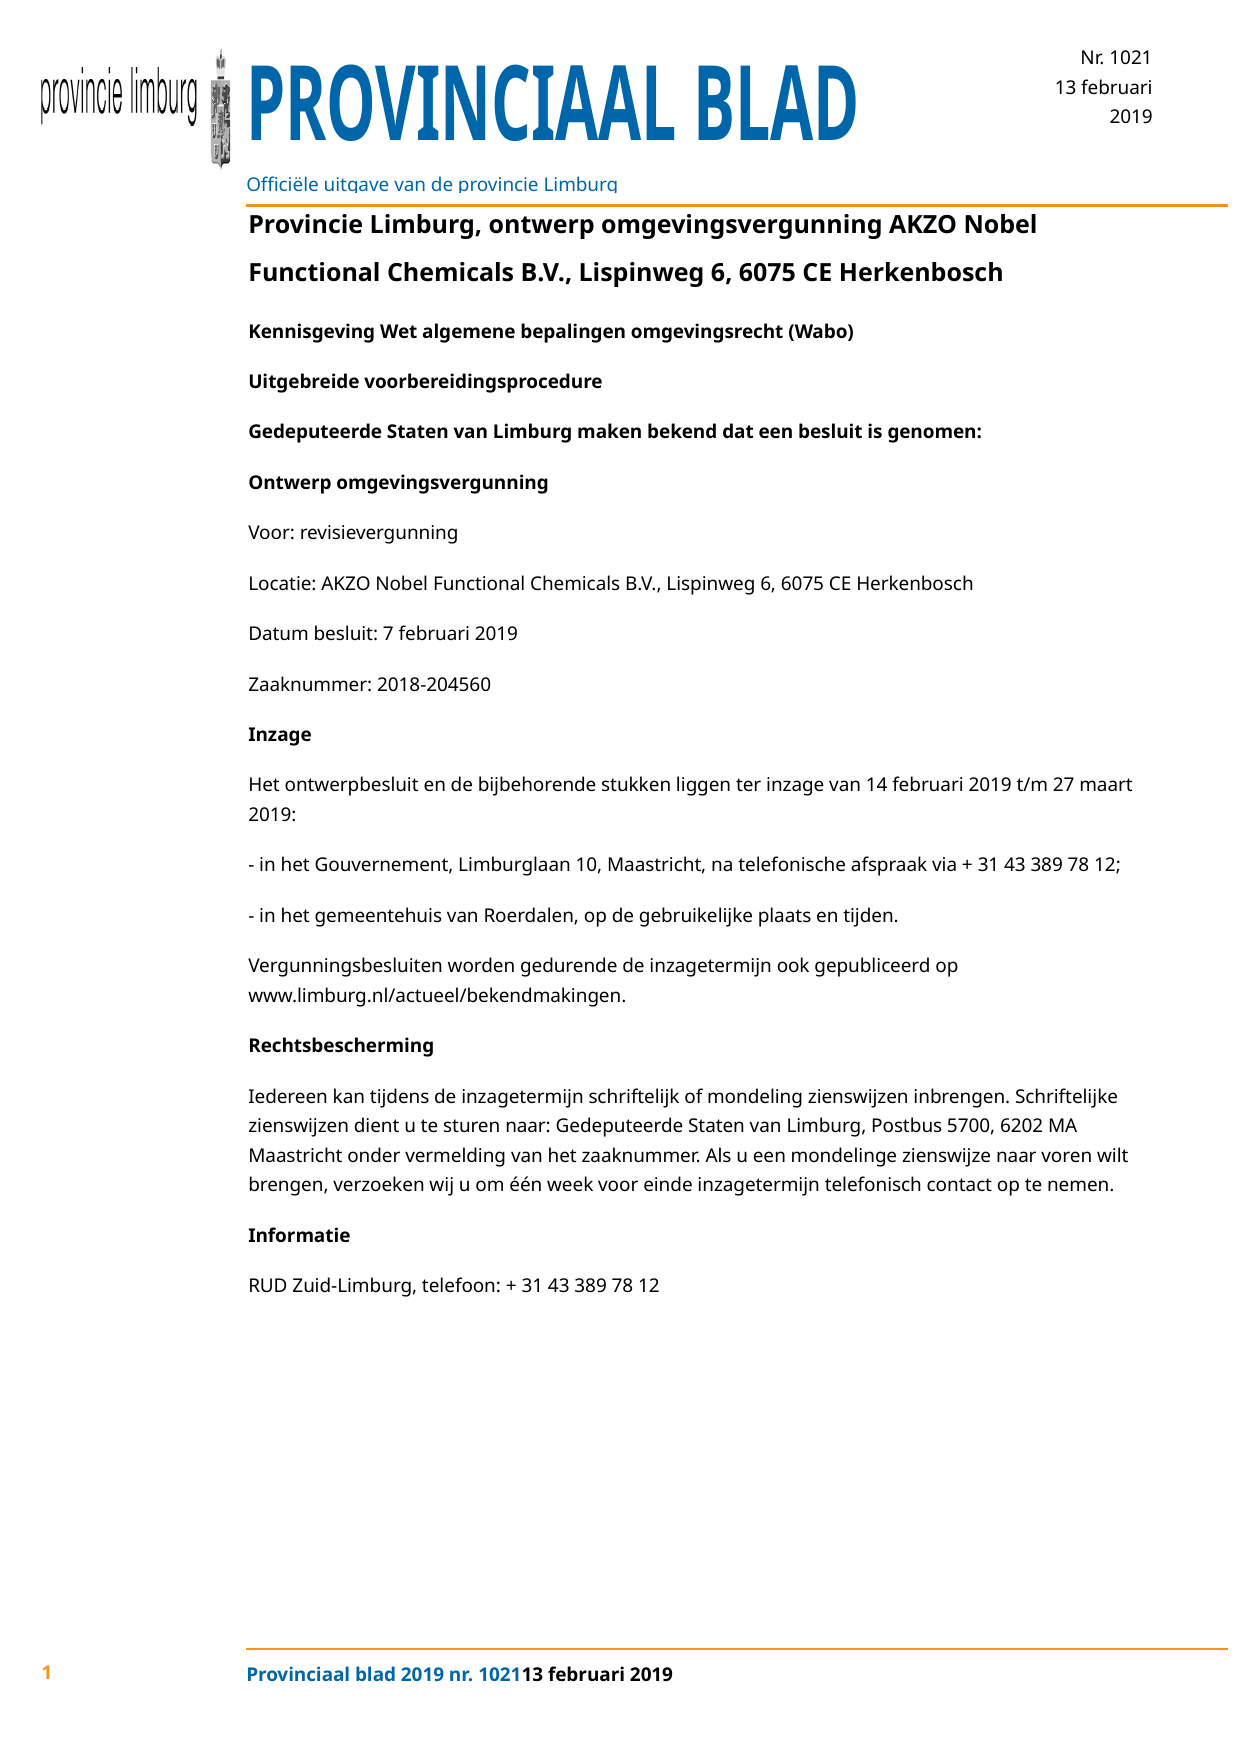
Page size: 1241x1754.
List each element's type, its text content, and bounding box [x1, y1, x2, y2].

text Iedereen kan tijdens de inzagetermijn schriftelijk of mondeling zienswijzen inbrengen. Schriftelijke zienswijzen dient u te sturen naar: Gedeputeerde Staten van Limburg, Postbus 5700, 6202 MA Maastricht onder vermelding van het zaaknummer. Als u een mondelinge zienswijze naar voren wilt brengen, verzoeken wij u om één week voor einde inzagetermijn telefonisch contact op te nemen. [248, 1083, 1152, 1197]
text - in het Gouvernement, Limburglaan 10, Maastricht, na telefonische afspraak via + 31 43 389 78 12; [248, 852, 1152, 877]
text Ontwerp omgevingsvergunning [248, 469, 1152, 495]
text Rechtsbescherming [248, 1032, 1152, 1058]
text Informatie [248, 1222, 1152, 1248]
text Gedeputeerde Staten van Limburg maken bekend dat een besluit is genomen: [248, 419, 1152, 444]
text Zaaknummer: 2018-204560 [248, 671, 1152, 697]
text Kennisgeving Wet algemene bepalingen omgevingsrecht (Wabo) [248, 318, 1152, 344]
text RUD Zuid-Limburg, telefoon: + 31 43 389 78 12 [248, 1272, 1152, 1298]
text Inzage [248, 721, 1152, 747]
text Het ontwerpbesluit en de bijbehorende stukken liggen ter inzage van 14 februari 2019 t/m 27 maart 2019: [248, 772, 1152, 827]
text Datum besluit: 7 februari 2019 [248, 620, 1152, 646]
text Locatie: AKZO Nobel Functional Chemicals B.V., Lispinweg 6, 6075 CE Herkenbosch [248, 570, 1152, 596]
text - in het gemeentehuis van Roerdalen, op de gebruikelijke plaats en tijden. [248, 902, 1152, 928]
text Vergunningsbesluiten worden gedurende de inzagetermijn ook gepubliceerd op www.limburg.nl/actueel/bekendmakingen. [248, 952, 1152, 1008]
text Provincie Limburg, ontwerp omgevingsvergunning AKZO Nobel Functional Chemicals B.V., Lispinweg 6, 6075 CE Herkenbosch [248, 207, 1152, 288]
picture [41, 47, 231, 172]
text Voor: revisievergunning [248, 519, 1152, 545]
text Uitgebreide voorbereidingsprocedure [248, 368, 1152, 394]
